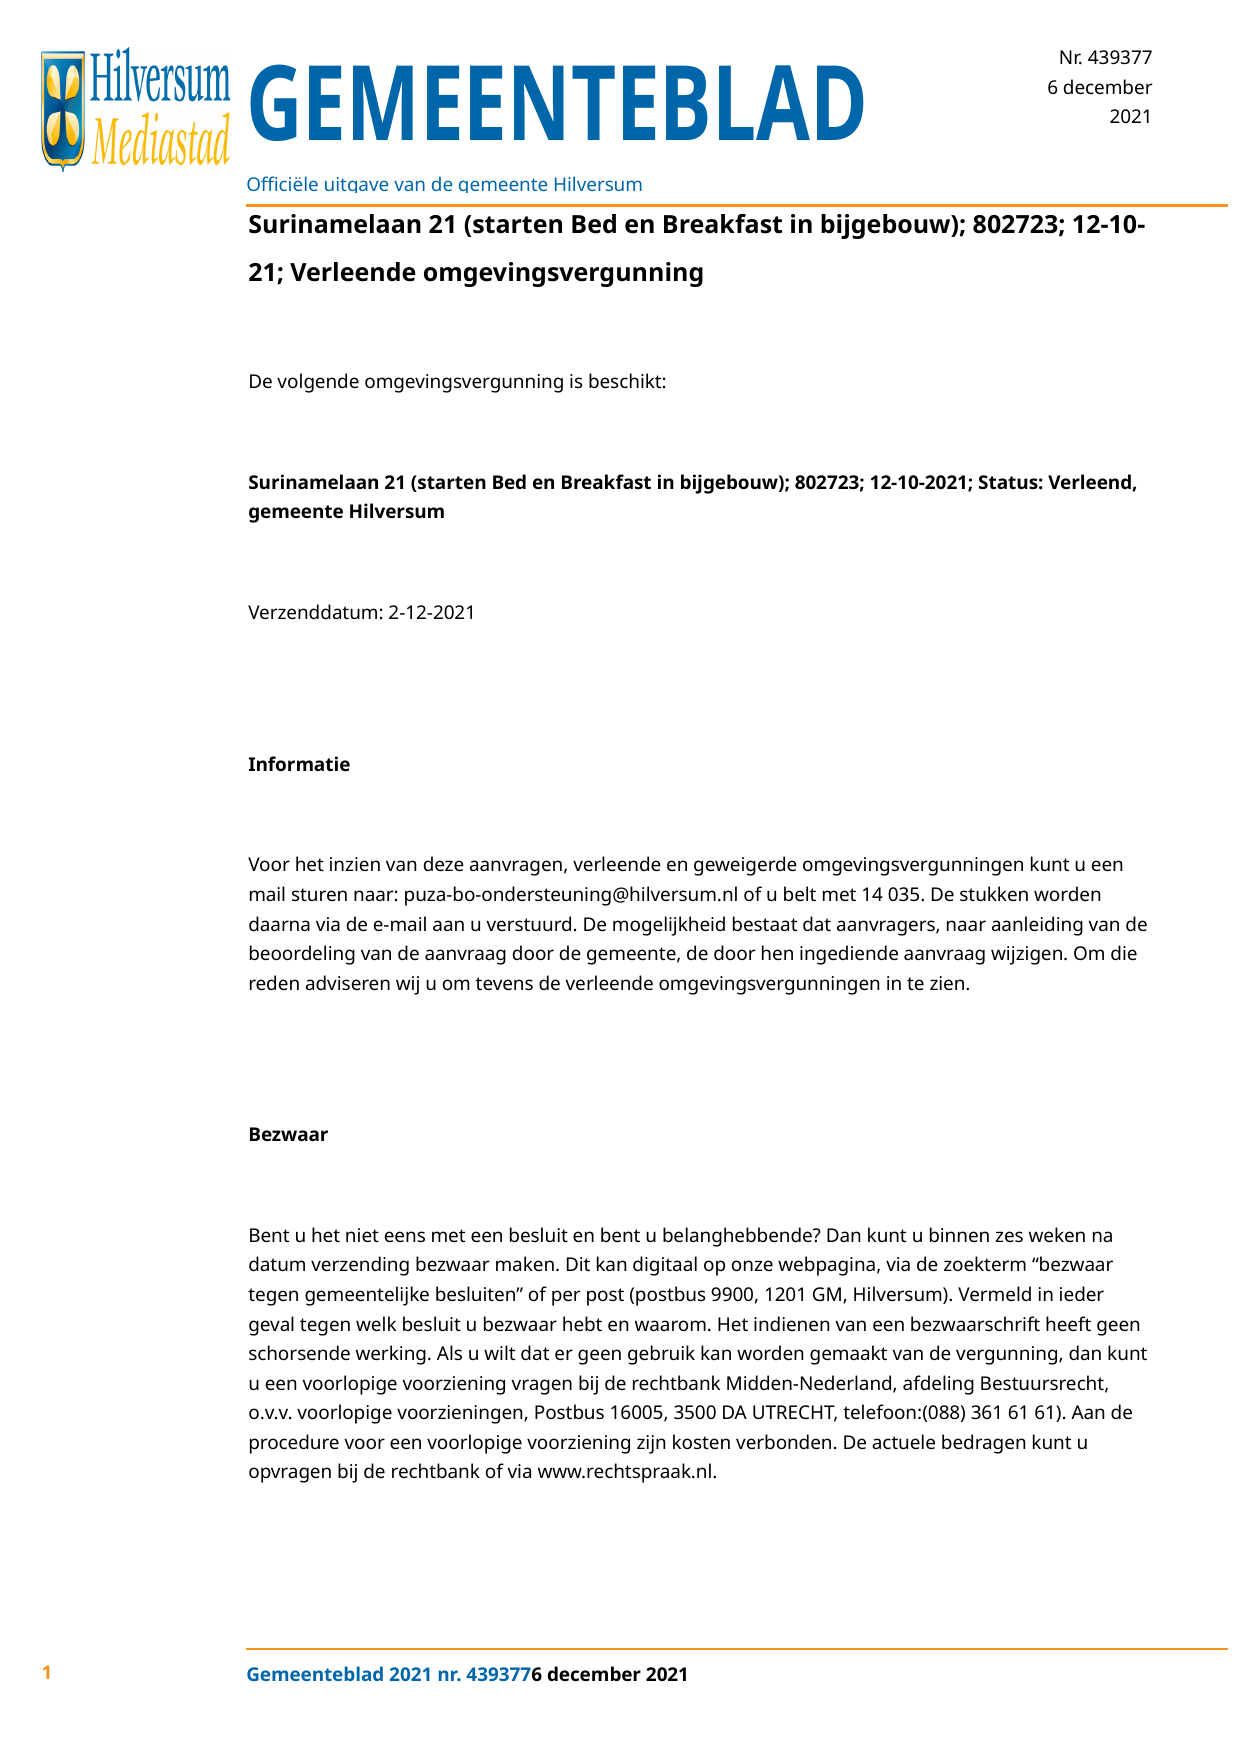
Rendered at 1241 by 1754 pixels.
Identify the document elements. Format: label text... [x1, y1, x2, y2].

text Surinamelaan 21 (starten Bed en Breakfast in bijgebouw); 802723; 12-10-21; Verleende omgevingsvergunning [248, 207, 1152, 288]
text De volgende omgevingsvergunning is beschikt: [248, 368, 1152, 394]
text Bezwaar [248, 1121, 1152, 1147]
text Bent u het niet eens met een besluit en bent u belanghebbende? Dan kunt u binnen zes weken na datum verzending bezwaar maken. Dit kan digitaal op onze webpagina, via de zoekterm “bezwaar tegen gemeentelijke besluiten” of per post (postbus 9900, 1201 GM, Hilversum). Vermeld in ieder geval tegen welk besluit u bezwaar hebt en waarom. Het indienen van een bezwaarschrift heeft geen schorsende werking. Als u wilt dat er geen gebruik kan worden gemaakt van de vergunning, dan kunt u een voorlopige voorziening vragen bij de rechtbank Midden-Nederland, afdeling Bestuursrecht, o.v.v. voorlopige voorzieningen, Postbus 16005, 3500 DA UTRECHT, telefoon:(088) 361 61 61). Aan de procedure voor een voorlopige voorziening zijn kosten verbonden. De actuele bedragen kunt u opvragen bij de rechtbank of via www.rechtspraak.nl. [248, 1222, 1152, 1484]
text Informatie [248, 751, 1152, 777]
text Surinamelaan 21 (starten Bed en Breakfast in bijgebouw); 802723; 12-10-2021; Status: Verleend, gemeente Hilversum [248, 469, 1152, 524]
text Voor het inzien van deze aanvragen, verleende en geweigerde omgevingsvergunningen kunt u een mail sturen naar: puza-bo-ondersteuning@hilversum.nl of u belt met 14 035. De stukken worden daarna via de e-mail aan u verstuurd. De mogelijkheid bestaat dat aanvragers, naar aanleiding van de beoordeling van de aanvraag door de gemeente, de door hen ingediende aanvraag wijzigen. Om die reden adviseren wij u om tevens de verleende omgevingsvergunningen in te zien. [248, 852, 1152, 996]
picture [41, 47, 231, 172]
text Verzenddatum: 2-12-2021 [248, 599, 1152, 625]
